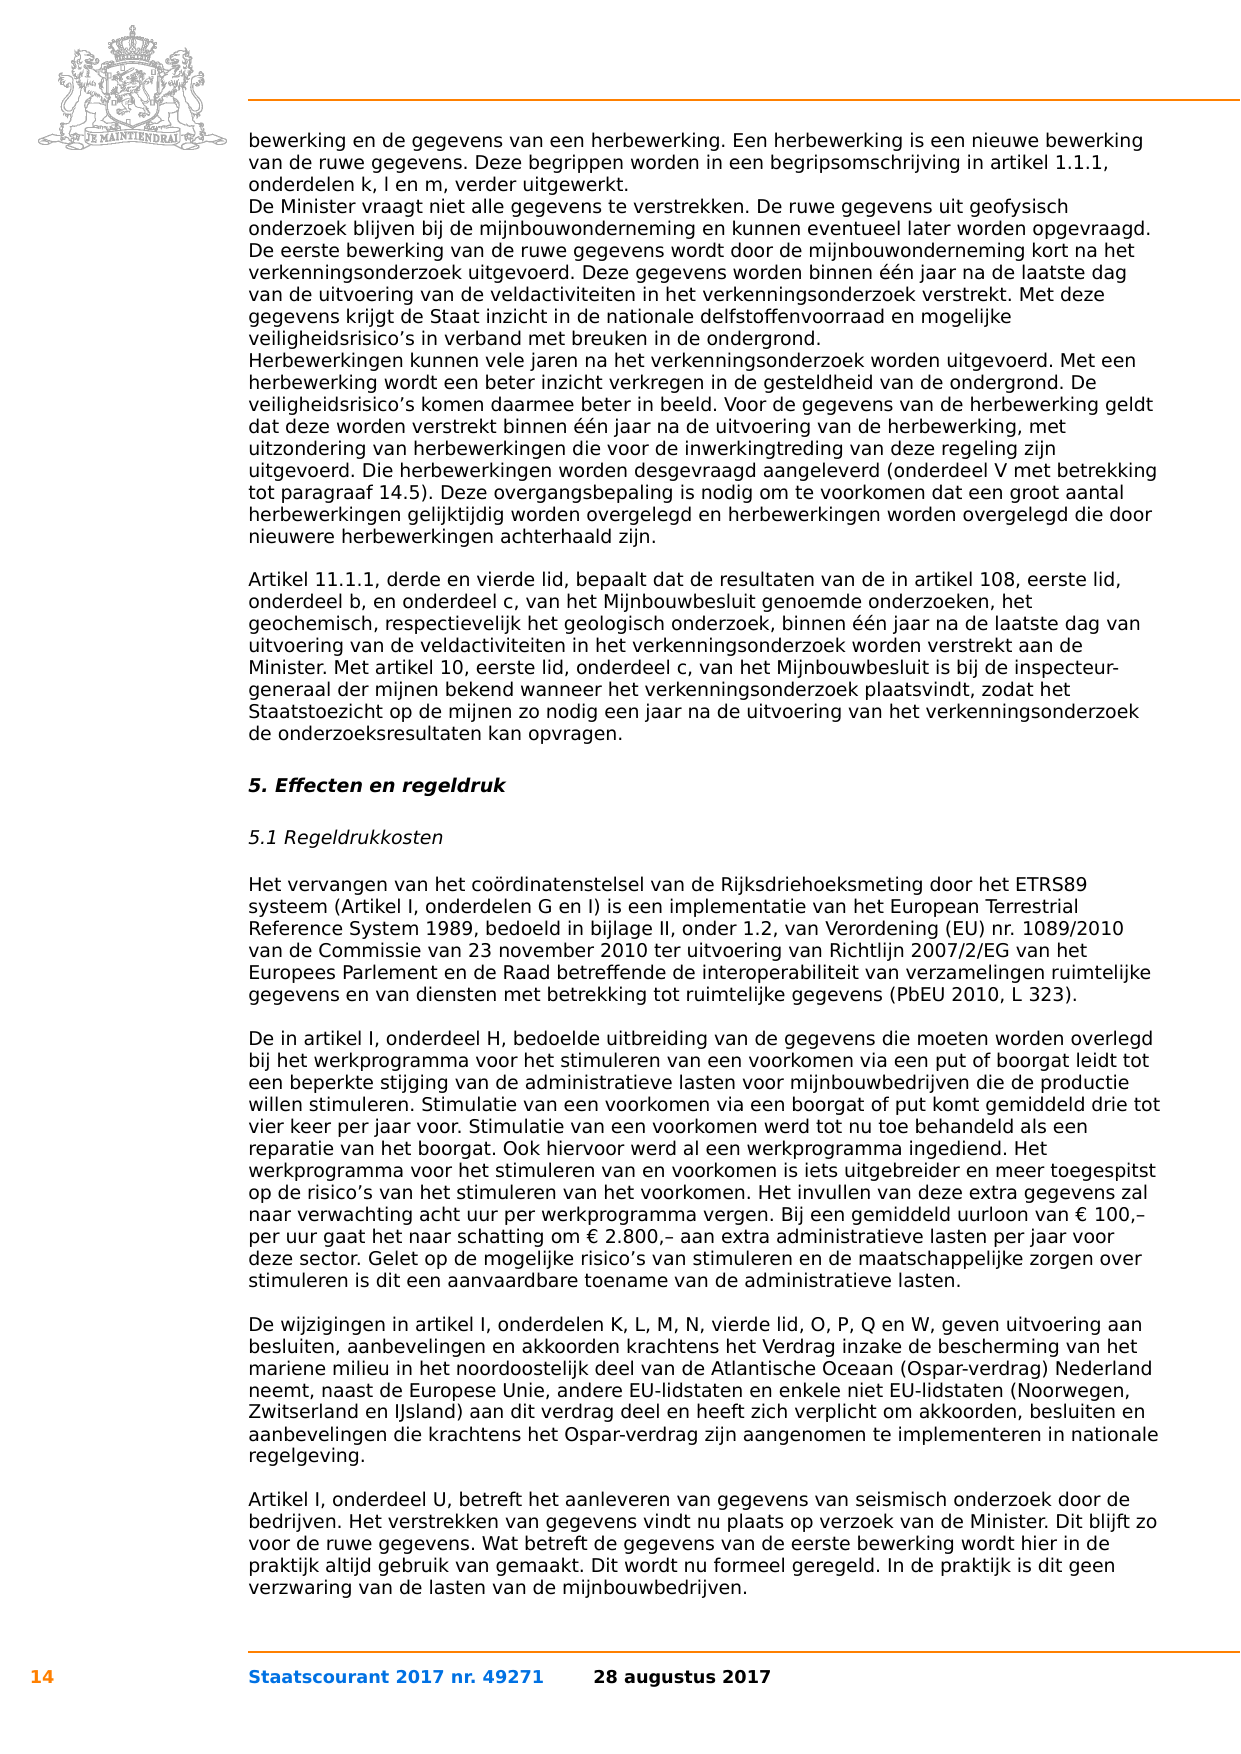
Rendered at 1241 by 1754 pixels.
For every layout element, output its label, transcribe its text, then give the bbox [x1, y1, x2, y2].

subtitle 5.1 Regeldrukkosten [248, 827, 1163, 849]
picture [38, 25, 227, 150]
text bewerking en de gegevens van een herbewerking. Een herbewerking is een nieuwe bewerking van de ruwe gegevens. Deze begrippen worden in een begripsomschrijving in artikel 1.1.1, onderdelen k, l en m, verder uitgewerkt. [248, 130, 1163, 196]
subtitle 5. Effecten en regeldruk [248, 775, 1163, 797]
text Het vervangen van het coördinatenstelsel van de Rijksdriehoeksmeting door het ETRS89 systeem (Artikel I, onderdelen G en I) is een implementatie van het European Terrestrial Reference System 1989, bedoeld in bijlage II, onder 1.2, van Verordening (EU) nr. 1089/2010 van de Commissie van 23 november 2010 ter uitvoering van Richtlijn 2007/2/EG van het Europees Parlement en de Raad betreffende de interoperabiliteit van verzamelingen ruimtelijke gegevens en van diensten met betrekking tot ruimtelijke gegevens (PbEU 2010, L 323). [248, 874, 1163, 1006]
text Artikel I, onderdeel U, betreft het aanleveren van gegevens van seismisch onderzoek door de bedrijven. Het verstrekken van gegevens vindt nu plaats op verzoek van de Minister. Dit blijft zo voor de ruwe gegevens. Wat betreft de gegevens van de eerste bewerking wordt hier in de praktijk altijd gebruik van gemaakt. Dit wordt nu formeel geregeld. In de praktijk is dit geen verzwaring van de lasten van de mijnbouwbedrijven. [248, 1489, 1163, 1599]
text Artikel 11.1.1, derde en vierde lid, bepaalt dat de resultaten van de in artikel 108, eerste lid, onderdeel b, en onderdeel c, van het Mijnbouwbesluit genoemde onderzoeken, het geochemisch, respectievelijk het geologisch onderzoek, binnen één jaar na de laatste dag van uitvoering van de veldactiviteiten in het verkenningsonderzoek worden verstrekt aan de Minister. Met artikel 10, eerste lid, onderdeel c, van het Mijnbouwbesluit is bij de inspecteur-generaal der mijnen bekend wanneer het verkenningsonderzoek plaatsvindt, zodat het Staatstoezicht op de mijnen zo nodig een jaar na de uitvoering van het verkenningsonderzoek de onderzoeksresultaten kan opvragen. [248, 569, 1163, 745]
text Herbewerkingen kunnen vele jaren na het verkenningsonderzoek worden uitgevoerd. Met een herbewerking wordt een beter inzicht verkregen in de gesteldheid van de ondergrond. De veiligheidsrisico’s komen daarmee beter in beeld. Voor de gegevens van de herbewerking geldt dat deze worden verstrekt binnen één jaar na de uitvoering van de herbewerking, met uitzondering van herbewerkingen die voor de inwerkingtreding van deze regeling zijn uitgevoerd. Die herbewerkingen worden desgevraagd aangeleverd (onderdeel V met betrekking tot paragraaf 14.5). Deze overgangsbepaling is nodig om te voorkomen dat een groot aantal herbewerkingen gelijktijdig worden overgelegd en herbewerkingen worden overgelegd die door nieuwere herbewerkingen achterhaald zijn. [248, 350, 1163, 547]
text De Minister vraagt niet alle gegevens te verstrekken. De ruwe gegevens uit geofysisch onderzoek blijven bij de mijnbouwonderneming en kunnen eventueel later worden opgevraagd. De eerste bewerking van de ruwe gegevens wordt door de mijnbouwonderneming kort na het verkenningsonderzoek uitgevoerd. Deze gegevens worden binnen één jaar na de laatste dag van de uitvoering van de veldactiviteiten in het verkenningsonderzoek verstrekt. Met deze gegevens krijgt de Staat inzicht in de nationale delfstoffenvoorraad en mogelijke veiligheidsrisico’s in verband met breuken in de ondergrond. [248, 196, 1163, 350]
text De in artikel I, onderdeel H, bedoelde uitbreiding van de gegevens die moeten worden overlegd bij het werkprogramma voor het stimuleren van een voorkomen via een put of boorgat leidt tot een beperkte stijging van de administratieve lasten voor mijnbouwbedrijven die de productie willen stimuleren. Stimulatie van een voorkomen via een boorgat of put komt gemiddeld drie tot vier keer per jaar voor. Stimulatie van een voorkomen werd tot nu toe behandeld als een reparatie van het boorgat. Ook hiervoor werd al een werkprogramma ingediend. Het werkprogramma voor het stimuleren van en voorkomen is iets uitgebreider en meer toegespitst op de risico’s van het stimuleren van het voorkomen. Het invullen van deze extra gegevens zal naar verwachting acht uur per werkprogramma vergen. Bij een gemiddeld uurloon van € 100,– per uur gaat het naar schatting om € 2.800,– aan extra administratieve lasten per jaar voor deze sector. Gelet op de mogelijke risico’s van stimuleren en de maatschappelijke zorgen over stimuleren is dit een aanvaardbare toename van de administratieve lasten. [248, 1028, 1163, 1292]
text De wijzigingen in artikel I, onderdelen K, L, M, N, vierde lid, O, P, Q en W, geven uitvoering aan besluiten, aanbevelingen en akkoorden krachtens het Verdrag inzake de bescherming van het mariene milieu in het noordoostelijk deel van de Atlantische Oceaan (Ospar-verdrag) Nederland neemt, naast de Europese Unie, andere EU-lidstaten en enkele niet EU-lidstaten (Noorwegen, Zwitserland en IJsland) aan dit verdrag deel en heeft zich verplicht om akkoorden, besluiten en aanbevelingen die krachtens het Ospar-verdrag zijn aangenomen te implementeren in nationale regelgeving. [248, 1313, 1163, 1467]
